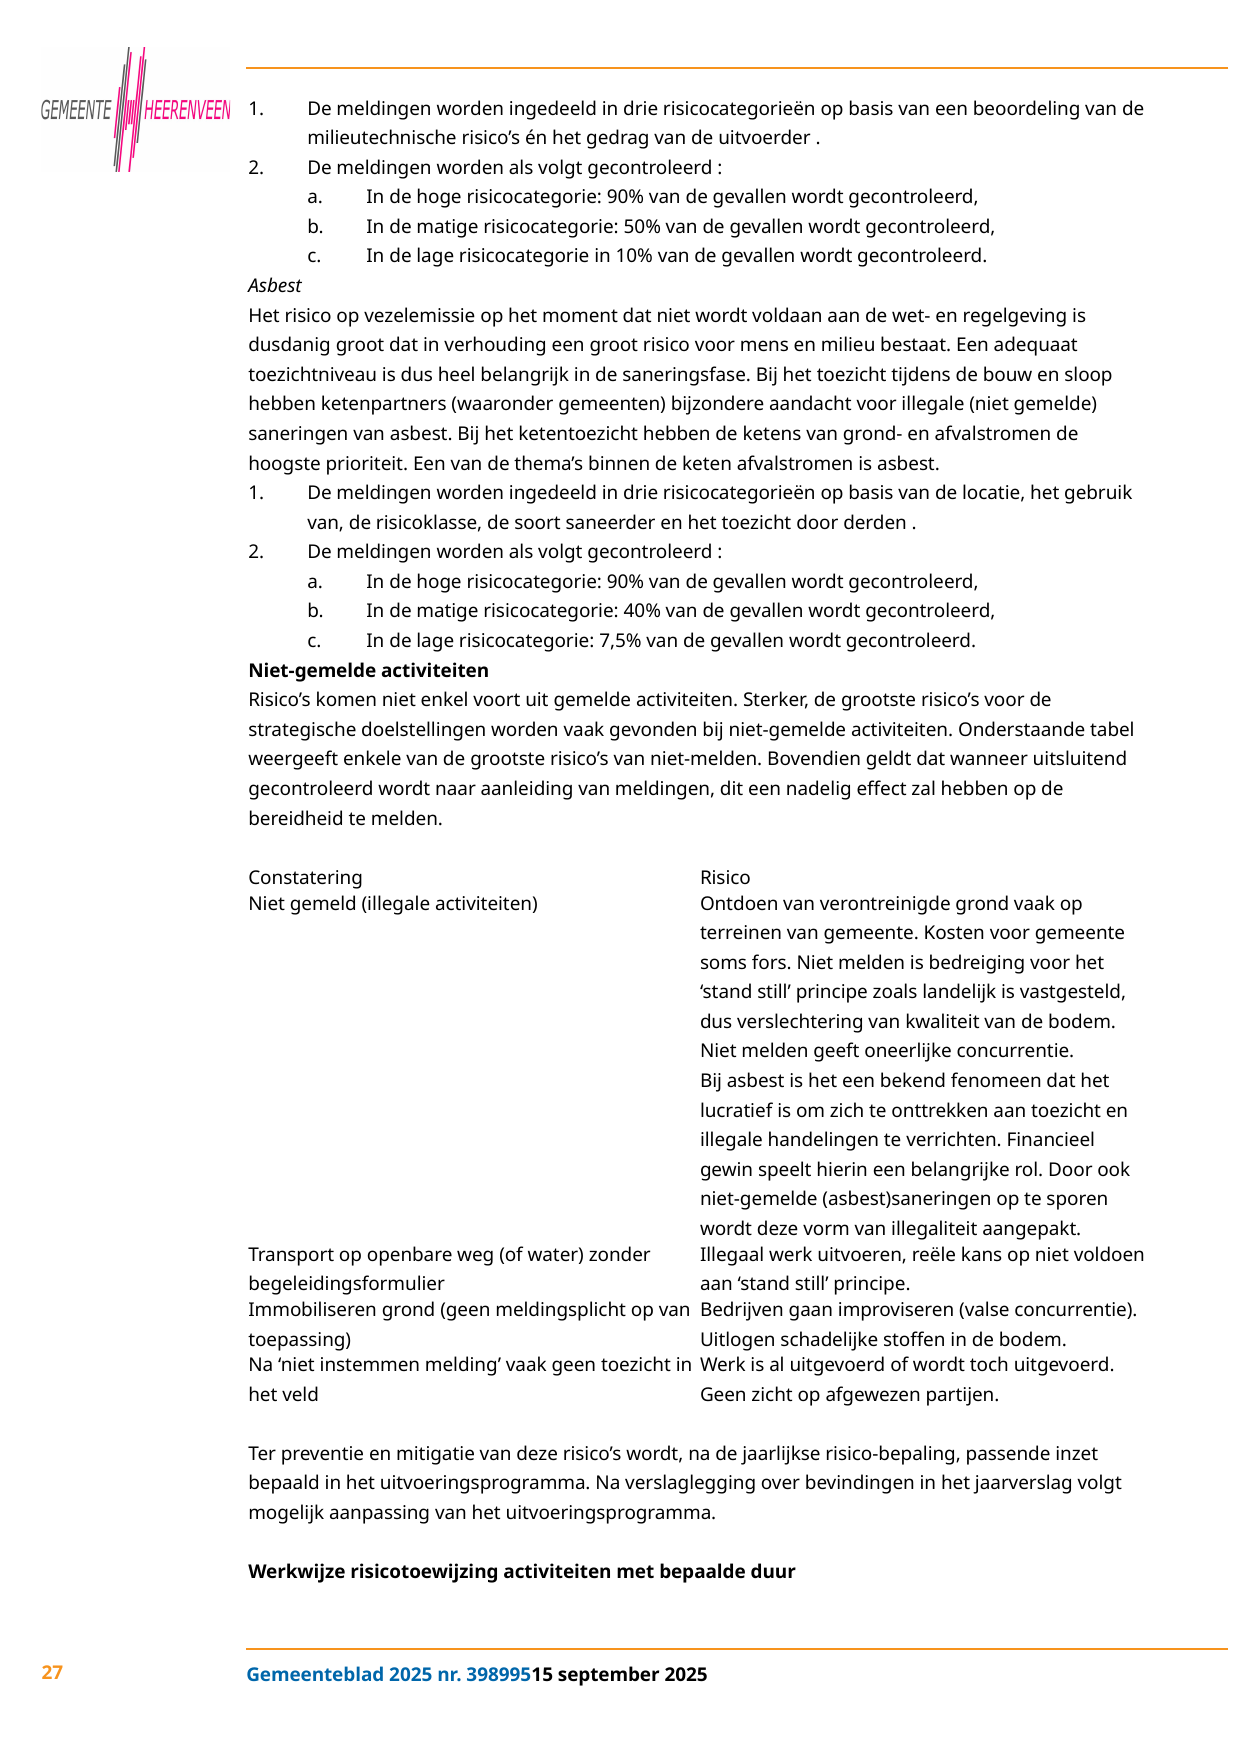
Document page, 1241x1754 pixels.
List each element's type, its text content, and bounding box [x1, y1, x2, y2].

table_cell Niet gemeld (illegale activiteiten) [248, 890, 700, 1241]
text Ter preventie en mitigatie van deze risico’s wordt, na de jaarlijkse risico-bepaling, passende inzet bepaald in het uitvoeringsprogramma. Na verslaglegging over bevindingen in het jaarverslag volgt mogelijk aanpassing van het uitvoeringsprogramma. [248, 1440, 1152, 1524]
table_cell Na ‘niet instemmen melding’ vaak geen toezicht in het veld [248, 1352, 700, 1407]
list De meldingen worden als volgt gecontroleerd : [248, 538, 1152, 564]
table_cell Bedrijven gaan improviseren (valse concurrentie). Uitlogen schadelijke stoffen in de bodem. [700, 1296, 1152, 1352]
table_header Constatering [248, 864, 700, 890]
list De meldingen worden ingedeeld in drie risicocategorieën op basis van de locatie, het gebruik van, de risicoklasse, de soort saneerder en het toezicht door derden . [248, 479, 1152, 535]
picture [41, 47, 231, 172]
table_cell Ontdoen van verontreinigde grond vaak op terreinen van gemeente. Kosten voor gemeente soms fors. Niet melden is bedreiging voor het ‘stand still’ principe zoals landelijk is vastgesteld, dus verslechtering van kwaliteit van de bodem. Niet melden geeft oneerlijke concurrentie. Bij asbest is het een bekend fenomeen dat het lucratief is om zich te onttrekken aan toezicht en illegale handelingen te verrichten. Financieel gewin speelt hierin een belangrijke rol. Door ook niet-gemelde (asbest)saneringen op te sporen wordt deze vorm van illegaliteit aangepakt. [700, 890, 1152, 1241]
list In de lage risicocategorie in 10% van de gevallen wordt gecontroleerd. [307, 243, 1152, 268]
text Werkwijze risicotoewijzing activiteiten met bepaalde duur [248, 1558, 1152, 1584]
table_cell Illegaal werk uitvoeren, reële kans op niet voldoen aan ‘stand still’ principe. [700, 1241, 1152, 1296]
list De meldingen worden ingedeeld in drie risicocategorieën op basis van een beoordeling van de milieutechnische risico’s én het gedrag van de uitvoerder . [248, 95, 1152, 150]
list In de hoge risicocategorie: 90% van de gevallen wordt gecontroleerd, [307, 568, 1152, 594]
list In de matige risicocategorie: 40% van de gevallen wordt gecontroleerd, [307, 598, 1152, 623]
list In de matige risicocategorie: 50% van de gevallen wordt gecontroleerd, [307, 213, 1152, 239]
text Niet-gemelde activiteiten [248, 657, 1152, 683]
table_cell Immobiliseren grond (geen meldingsplicht op van toepassing) [248, 1296, 700, 1352]
list In de hoge risicocategorie: 90% van de gevallen wordt gecontroleerd, [307, 183, 1152, 209]
text Asbest [248, 272, 1152, 298]
list De meldingen worden als volgt gecontroleerd : [248, 154, 1152, 180]
table_header Risico [700, 864, 1152, 890]
list In de lage risicocategorie: 7,5% van de gevallen wordt gecontroleerd. [307, 627, 1152, 653]
text Het risico op vezelemissie op het moment dat niet wordt voldaan aan de wet- en regelgeving is dusdanig groot dat in verhouding een groot risico voor mens en milieu bestaat. Een adequaat toezichtniveau is dus heel belangrijk in de saneringsfase. Bij het toezicht tijdens de bouw en sloop hebben ketenpartners (waaronder gemeenten) bijzondere aandacht voor illegale (niet gemelde) saneringen van asbest. Bij het ketentoezicht hebben de ketens van grond- en afvalstromen de hoogste prioriteit. Een van de thema’s binnen de keten afvalstromen is asbest. [248, 302, 1152, 476]
text Risico’s komen niet enkel voort uit gemelde activiteiten. Sterker, de grootste risico’s voor de strategische doelstellingen worden vaak gevonden bij niet-gemelde activiteiten. Onderstaande tabel weergeeft enkele van de grootste risico’s van niet-melden. Bovendien geldt dat wanneer uitsluitend gecontroleerd wordt naar aanleiding van meldingen, dit een nadelig effect zal hebben op de bereidheid te melden. [248, 686, 1152, 831]
table_cell Werk is al uitgevoerd of wordt toch uitgevoerd. Geen zicht op afgewezen partijen. [700, 1352, 1152, 1407]
table_cell Transport op openbare weg (of water) zonder begeleidingsformulier [248, 1241, 700, 1296]
